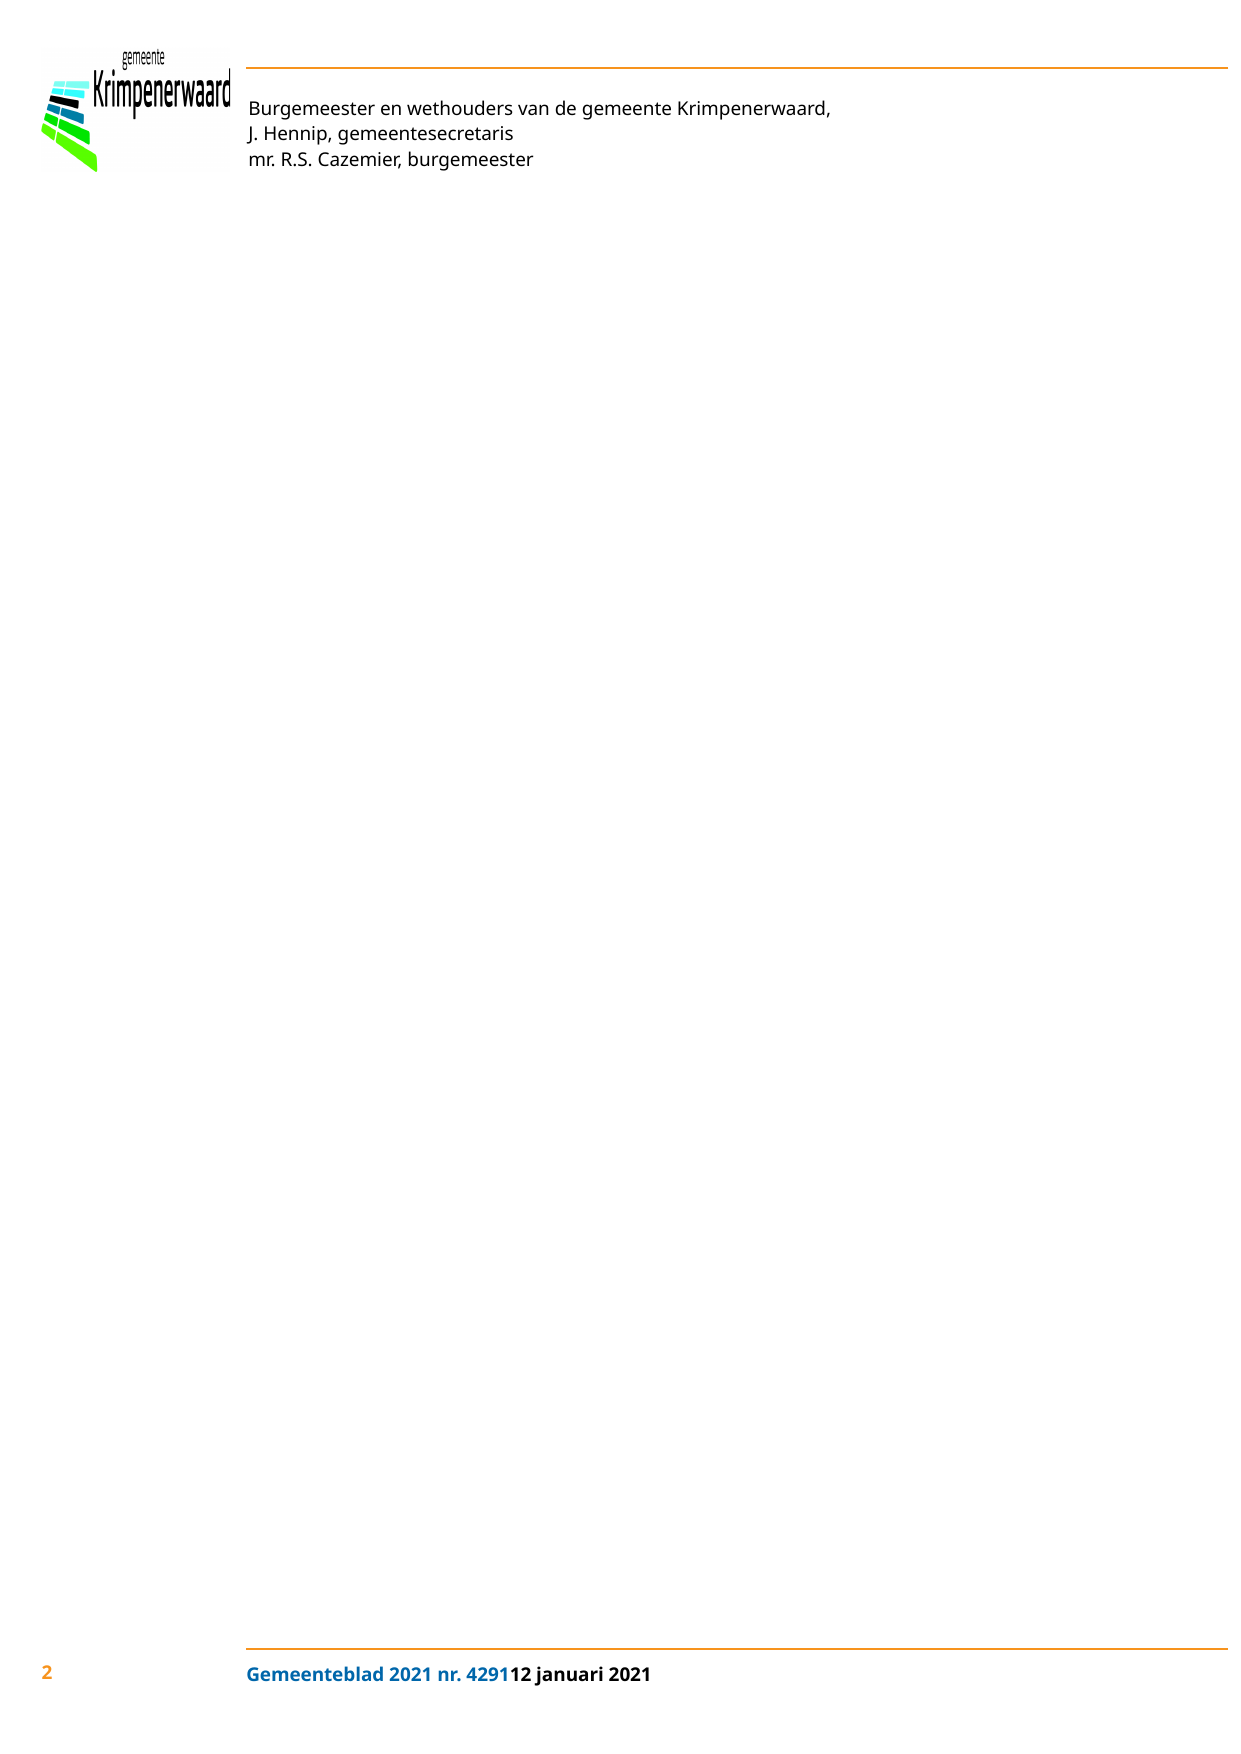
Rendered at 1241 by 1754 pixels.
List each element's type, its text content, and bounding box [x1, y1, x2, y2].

picture [41, 47, 231, 172]
text J. Hennip, gemeentesecretaris [248, 121, 1152, 146]
text mr. R.S. Cazemier, burgemeester [248, 146, 1152, 172]
text Burgemeester en wethouders van de gemeente Krimpenerwaard, [248, 95, 1152, 121]
